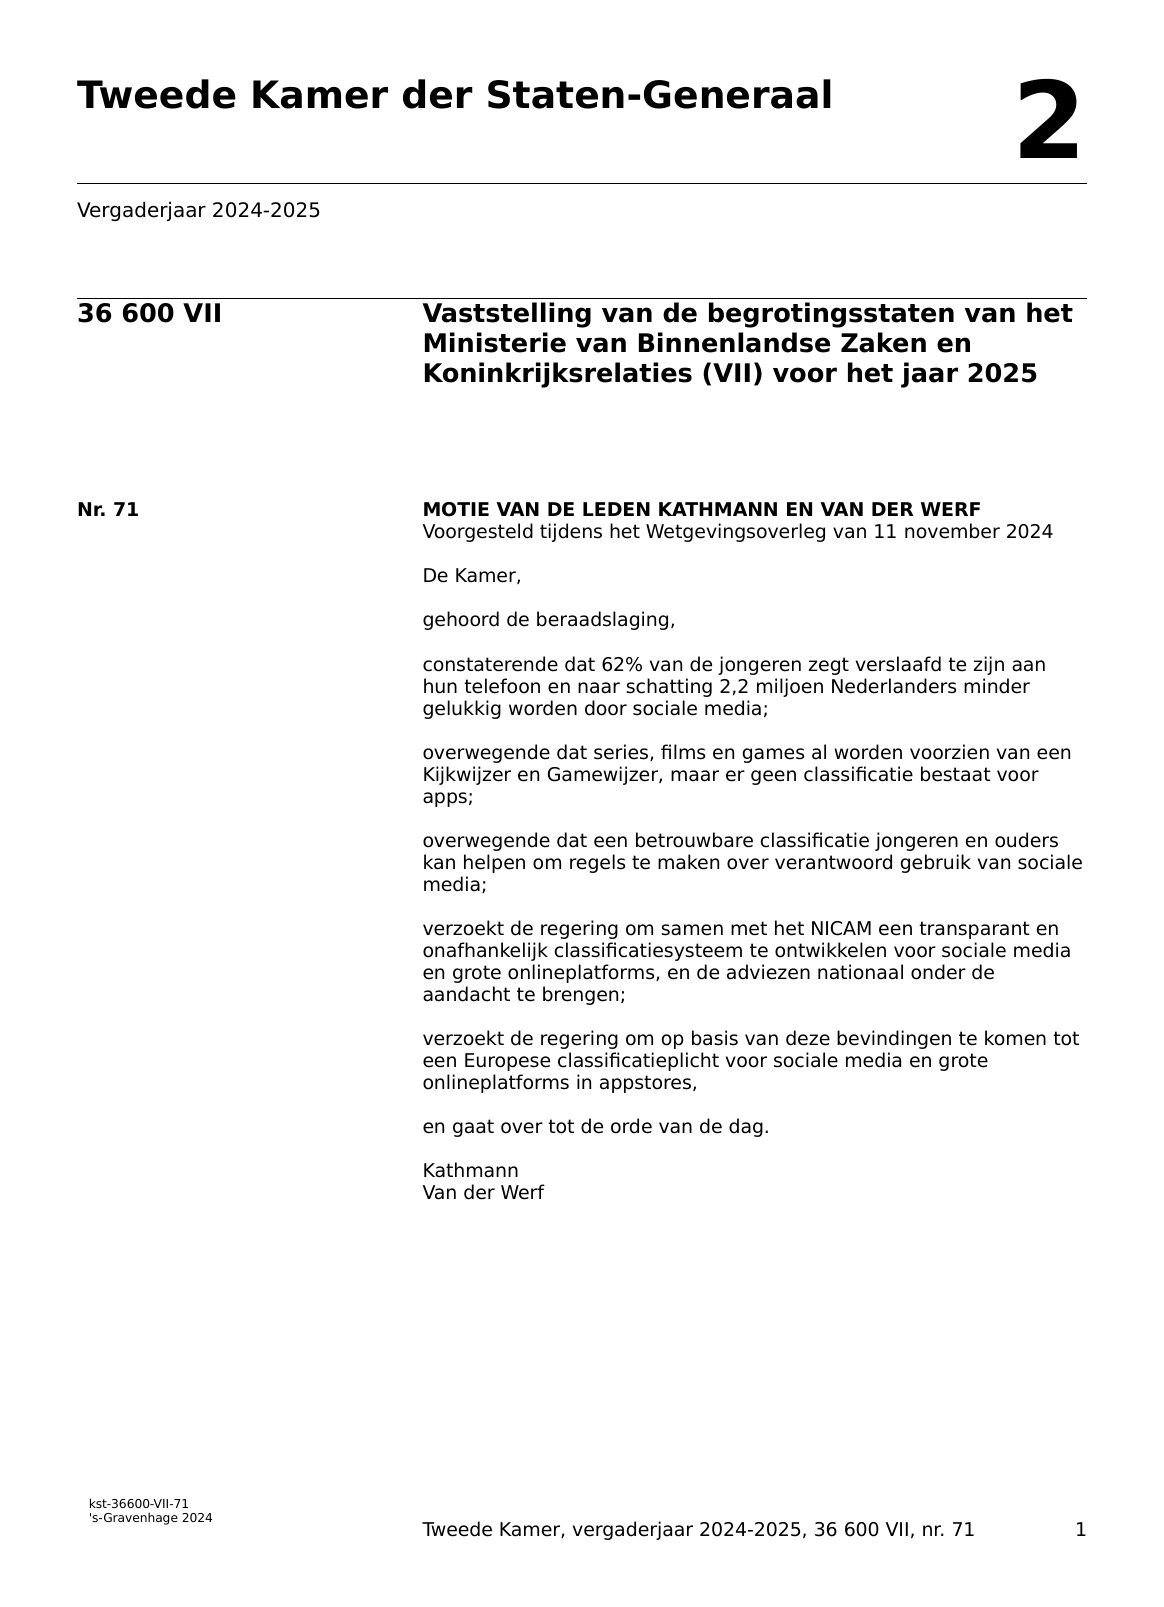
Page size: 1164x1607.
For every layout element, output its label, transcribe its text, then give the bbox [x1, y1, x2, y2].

table_cell Vergaderjaar 2024-2025 [77, 184, 1087, 298]
text constaterende dat 62% van de jongeren zegt verslaafd te zijn aan hun telefoon en naar schatting 2,2 miljoen Nederlanders minder gelukkig worden door sociale media; [422, 653, 1087, 719]
text en gaat over tot de orde van de dag. [422, 1116, 1087, 1138]
text overwegende dat een betrouwbare classificatie jongeren en ouders kan helpen om regels te maken over verantwoord gebruik van sociale media; [422, 830, 1087, 896]
text Kathmann [422, 1160, 1087, 1182]
table_header Tweede Kamer der Staten-Generaal [77, 59, 886, 183]
subtitle Nr. 71 MOTIE VAN DE LEDEN KATHMANN EN VAN DER WERF [77, 499, 1087, 521]
subtitle 36 600 VII Vaststelling van de begrotingsstaten van het Ministerie van Binnenlandse Zaken en Koninkrijksrelaties (VII) voor het jaar 2025 [77, 299, 1087, 388]
text overwegende dat series, films en games al worden voorzien van een Kijkwijzer en Gamewijzer, maar er geen classificatie bestaat voor apps; [422, 742, 1087, 808]
text Van der Werf [422, 1182, 1087, 1204]
text De Kamer, [422, 565, 1087, 587]
text Voorgesteld tijdens het Wetgevingsoverleg van 11 november 2024 [422, 521, 1087, 543]
text gehoord de beraadslaging, [422, 609, 1087, 631]
table_header 2 [886, 59, 1087, 183]
text kst-36600-VII-71 [88, 1497, 323, 1511]
text verzoekt de regering om samen met het NICAM een transparant en onafhankelijk classificatiesysteem te ontwikkelen voor sociale media en grote onlineplatforms, en de adviezen nationaal onder de aandacht te brengen; [422, 918, 1087, 1006]
text verzoekt de regering om op basis van deze bevindingen te komen tot een Europese classificatieplicht voor sociale media en grote onlineplatforms in appstores, [422, 1028, 1087, 1094]
text 's-Gravenhage 2024 [88, 1511, 323, 1525]
